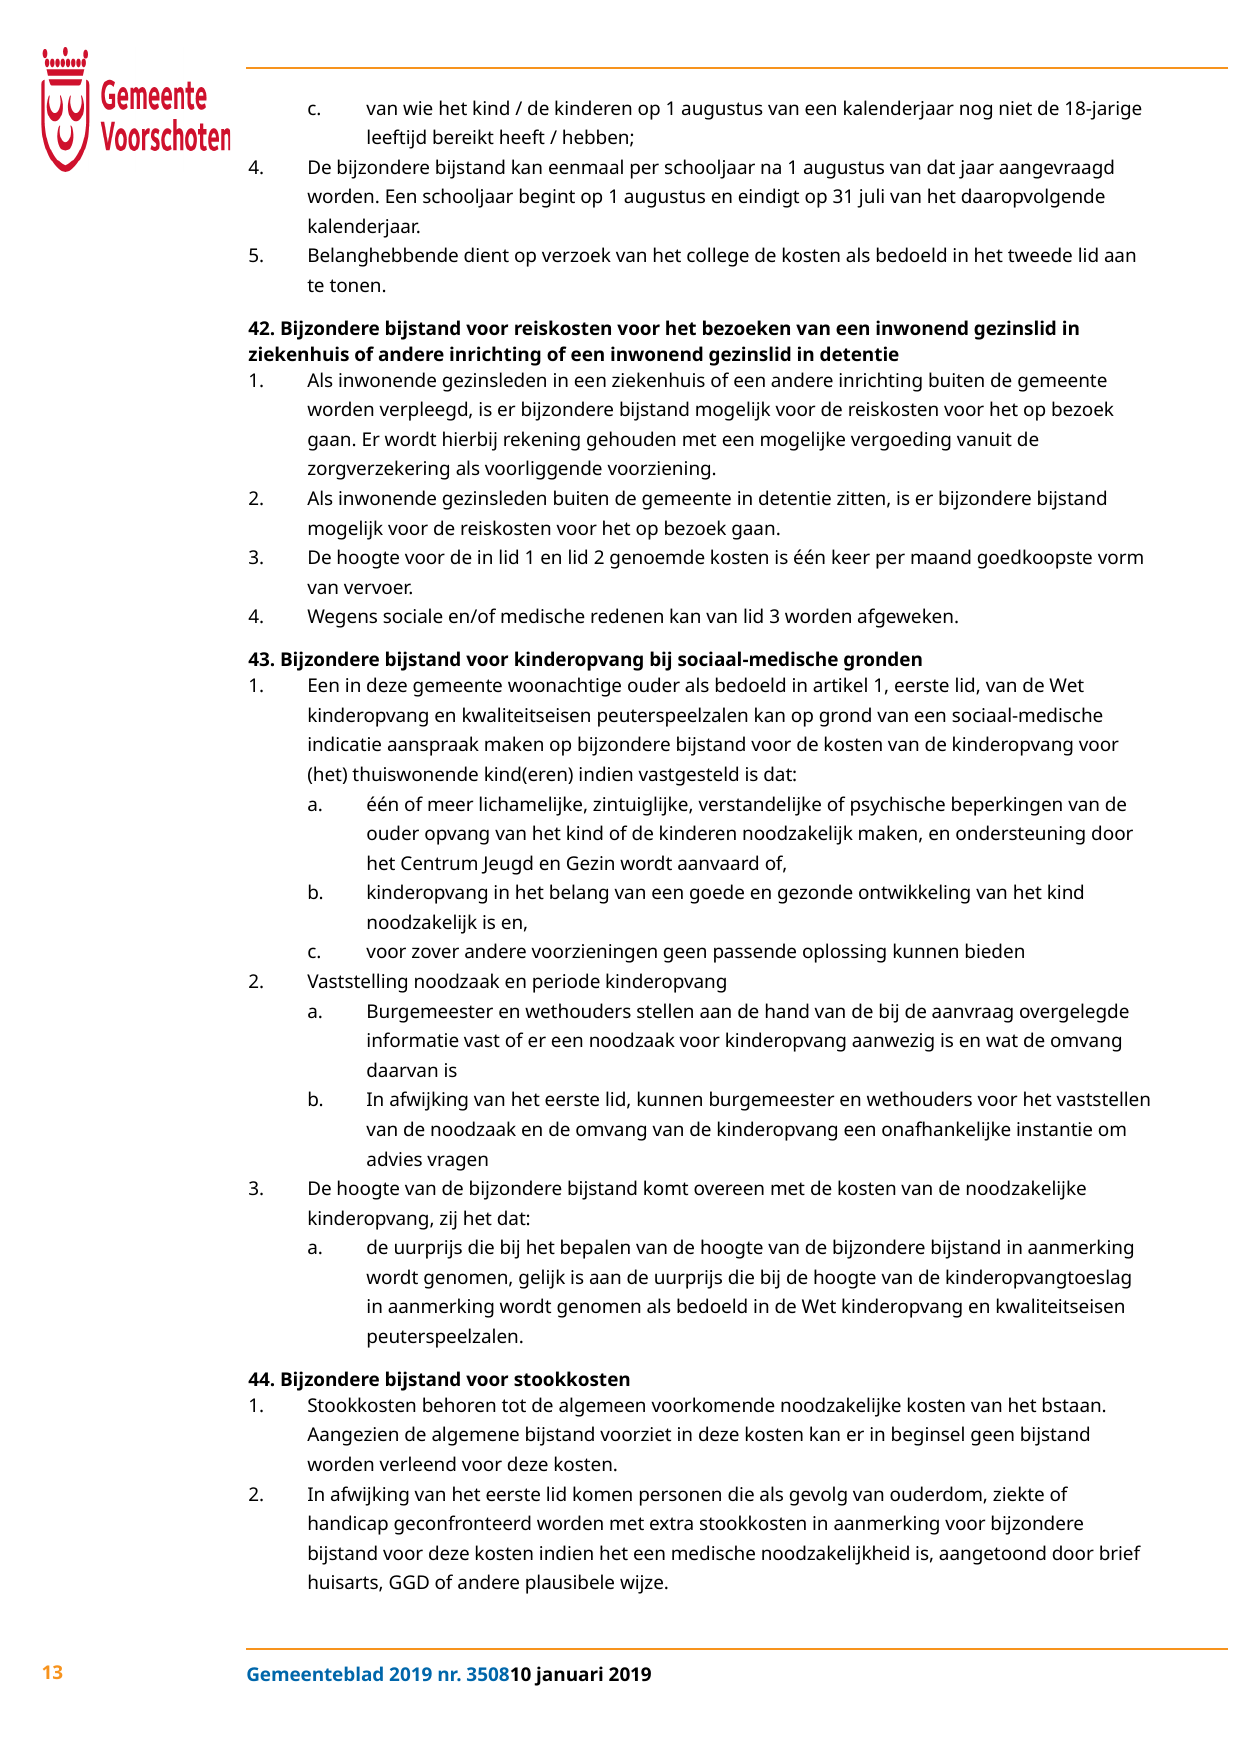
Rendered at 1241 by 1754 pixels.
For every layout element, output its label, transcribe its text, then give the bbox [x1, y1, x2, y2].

list kinderopvang in het belang van een goede en gezonde ontwikkeling van het kind noodzakelijk is en, [307, 879, 1152, 935]
list De hoogte van de bijzondere bijstand komt overeen met de kosten van de noodzakelijke kinderopvang, zij het dat: [248, 1175, 1152, 1231]
list De hoogte voor de in lid 1 en lid 2 genoemde kosten is één keer per maand goedkoopste vorm van vervoer. [248, 544, 1152, 600]
text 44. Bijzondere bijstand voor stookkosten [248, 1366, 1152, 1392]
list van wie het kind / de kinderen op 1 augustus van een kalenderjaar nog niet de 18-jarige leeftijd bereikt heeft / hebben; [307, 95, 1152, 150]
list Burgemeester en wethouders stellen aan de hand van de bij de aanvraag overgelegde informatie vast of er een noodzaak voor kinderopvang aanwezig is en wat de omvang daarvan is [307, 998, 1152, 1083]
list Als inwonende gezinsleden in een ziekenhuis of een andere inrichting buiten de gemeente worden verpleegd, is er bijzondere bijstand mogelijk voor de reiskosten voor het op bezoek gaan. Er wordt hierbij rekening gehouden met een mogelijke vergoeding vanuit de zorgverzekering als voorliggende voorziening. [248, 367, 1152, 481]
text 42. Bijzondere bijstand voor reiskosten voor het bezoeken van een inwonend gezinslid in ziekenhuis of andere inrichting of een inwonend gezinslid in detentie [248, 315, 1152, 367]
list Stookkosten behoren tot de algemeen voorkomende noodzakelijke kosten van het bstaan. Aangezien de algemene bijstand voorziet in deze kosten kan er in beginsel geen bijstand worden verleend voor deze kosten. [248, 1392, 1152, 1477]
list de uurprijs die bij het bepalen van de hoogte van de bijzondere bijstand in aanmerking wordt genomen, gelijk is aan de uurprijs die bij de hoogte van de kinderopvangtoeslag in aanmerking wordt genomen als bedoeld in de Wet kinderopvang en kwaliteitseisen peuterspeelzalen. [307, 1234, 1152, 1349]
list één of meer lichamelijke, zintuiglijke, verstandelijke of psychische beperkingen van de ouder opvang van het kind of de kinderen noodzakelijk maken, en ondersteuning door het Centrum Jeugd en Gezin wordt aanvaard of, [307, 791, 1152, 876]
list Een in deze gemeente woonachtige ouder als bedoeld in artikel 1, eerste lid, van de Wet kinderopvang en kwaliteitseisen peuterspeelzalen kan op grond van een sociaal-medische indicatie aanspraak maken op bijzondere bijstand voor de kosten van de kinderopvang voor (het) thuiswonende kind(eren) indien vastgesteld is dat: [248, 672, 1152, 787]
list De bijzondere bijstand kan eenmaal per schooljaar na 1 augustus van dat jaar aangevraagd worden. Een schooljaar begint op 1 augustus en eindigt op 31 juli van het daaropvolgende kalenderjaar. [248, 154, 1152, 239]
list In afwijking van het eerste lid, kunnen burgemeester en wethouders voor het vaststellen van de noodzaak en de omvang van de kinderopvang een onafhankelijke instantie om advies vragen [307, 1087, 1152, 1171]
list Belanghebbende dient op verzoek van het college de kosten als bedoeld in het tweede lid aan te tonen. [248, 243, 1152, 298]
list Als inwonende gezinsleden buiten de gemeente in detentie zitten, is er bijzondere bijstand mogelijk voor de reiskosten voor het op bezoek gaan. [248, 485, 1152, 541]
list Wegens sociale en/of medische redenen kan van lid 3 worden afgeweken. [248, 603, 1152, 629]
text 43. Bijzondere bijstand voor kinderopvang bij sociaal-medische gronden [248, 647, 1152, 672]
picture [41, 47, 231, 172]
list In afwijking van het eerste lid komen personen die als gevolg van ouderdom, ziekte of handicap geconfronteerd worden met extra stookkosten in aanmerking voor bijzondere bijstand voor deze kosten indien het een medische noodzakelijkheid is, aangetoond door brief huisarts, GGD of andere plausibele wijze. [248, 1481, 1152, 1595]
list Vaststelling noodzaak en periode kinderopvang [248, 968, 1152, 994]
list voor zover andere voorzieningen geen passende oplossing kunnen bieden [307, 939, 1152, 964]
